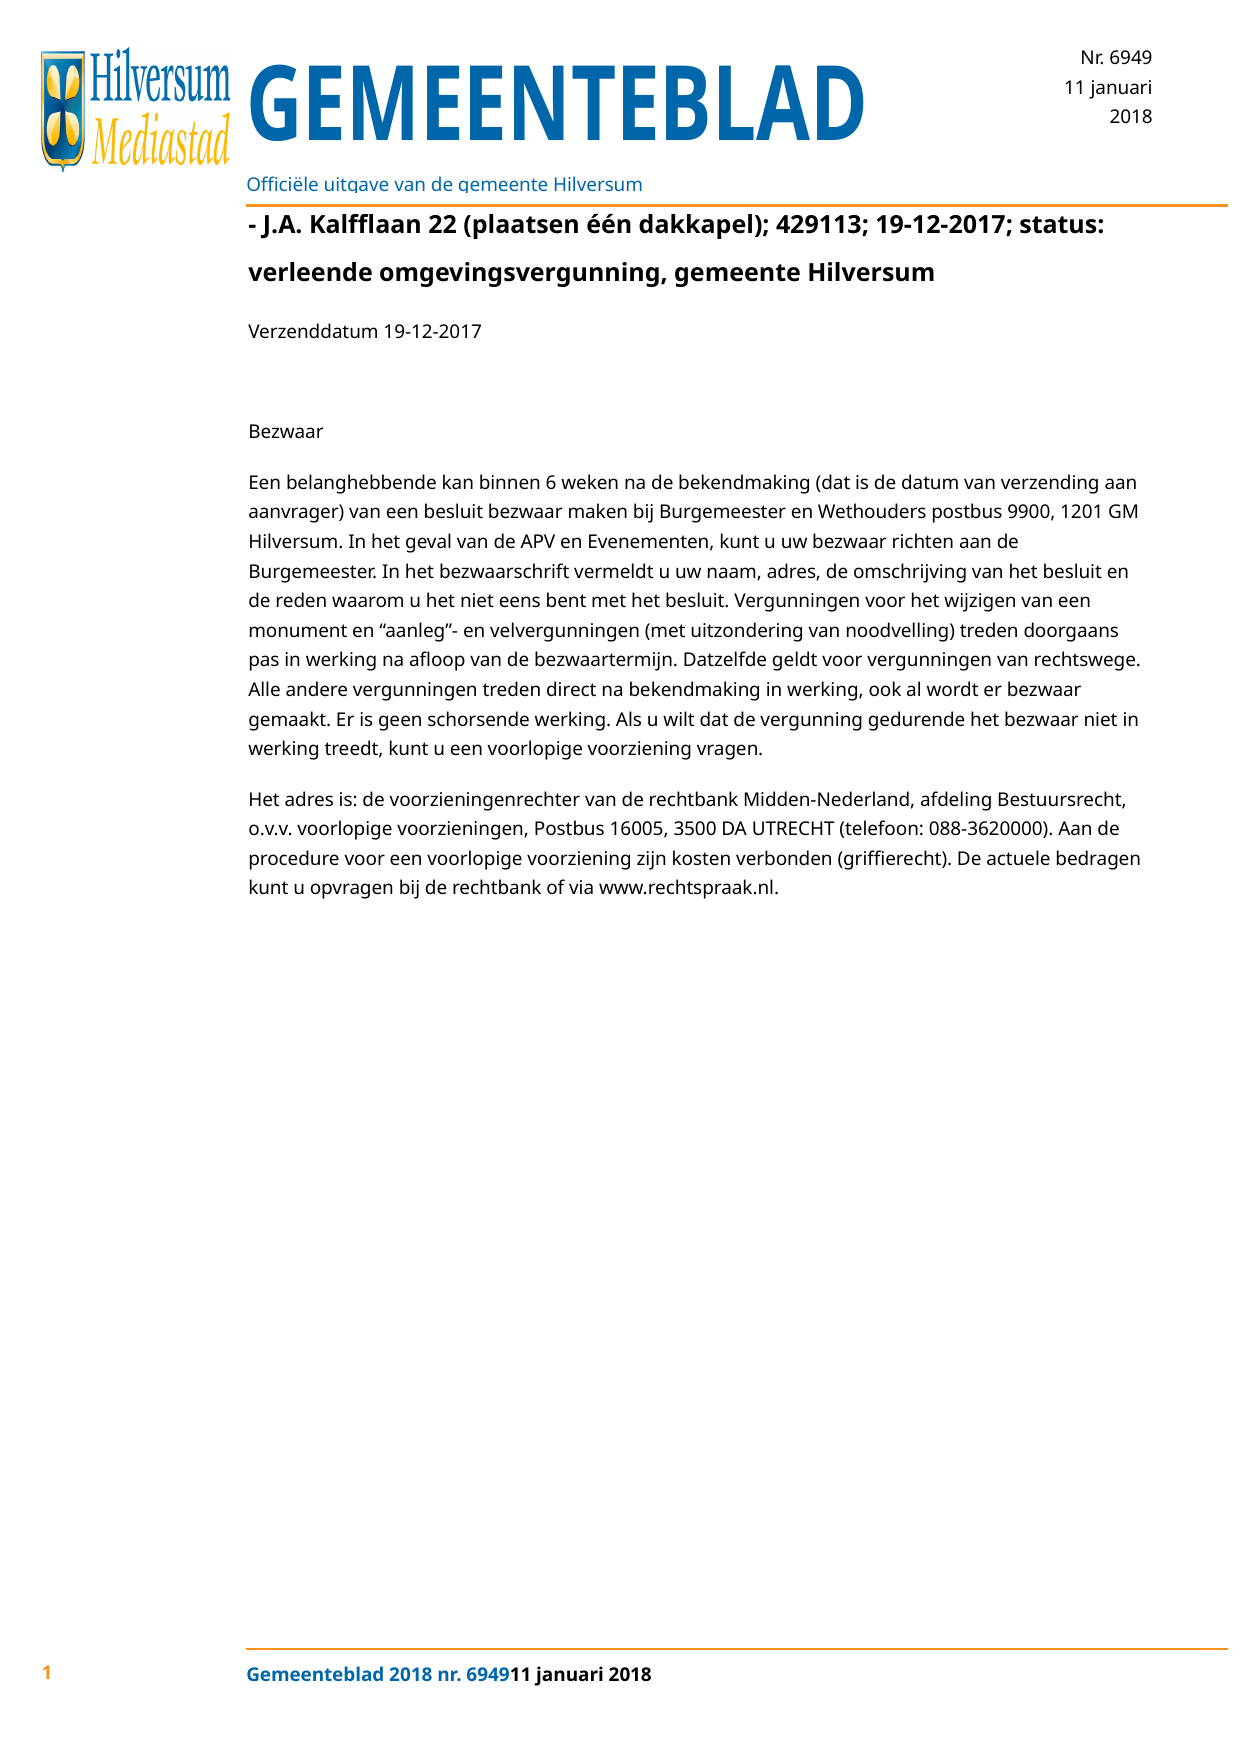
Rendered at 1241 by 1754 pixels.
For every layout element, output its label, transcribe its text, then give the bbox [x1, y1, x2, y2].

text Bezwaar [248, 419, 1152, 444]
text Het adres is: de voorzieningenrechter van de rechtbank Midden-Nederland, afdeling Bestuursrecht, o.v.v. voorlopige voorzieningen, Postbus 16005, 3500 DA UTRECHT (telefoon: 088-3620000). Aan de procedure voor een voorlopige voorziening zijn kosten verbonden (griffierecht). De actuele bedragen kunt u opvragen bij de rechtbank of via www.rechtspraak.nl. [248, 786, 1152, 900]
picture [41, 47, 231, 172]
text - J.A. Kalfflaan 22 (plaatsen één dakkapel); 429113; 19-12-2017; status: verleende omgevingsvergunning, gemeente Hilversum [248, 207, 1152, 288]
text Een belanghebbende kan binnen 6 weken na de bekendmaking (dat is de datum van verzending aan aanvrager) van een besluit bezwaar maken bij Burgemeester en Wethouders postbus 9900, 1201 GM Hilversum. In het geval van de APV en Evenementen, kunt u uw bezwaar richten aan de Burgemeester. In het bezwaarschrift vermeldt u uw naam, adres, de omschrijving van het besluit en de reden waarom u het niet eens bent met het besluit. Vergunningen voor het wijzigen van een monument en “aanleg”- en velvergunningen (met uitzondering van noodvelling) treden doorgaans pas in werking na afloop van de bezwaartermijn. Datzelfde geldt voor vergunningen van rechtswege. Alle andere vergunningen treden direct na bekendmaking in werking, ook al wordt er bezwaar gemaakt. Er is geen schorsende werking. Als u wilt dat de vergunning gedurende het bezwaar niet in werking treedt, kunt u een voorlopige voorziening vragen. [248, 469, 1152, 761]
text Verzenddatum 19-12-2017 [248, 318, 1152, 344]
